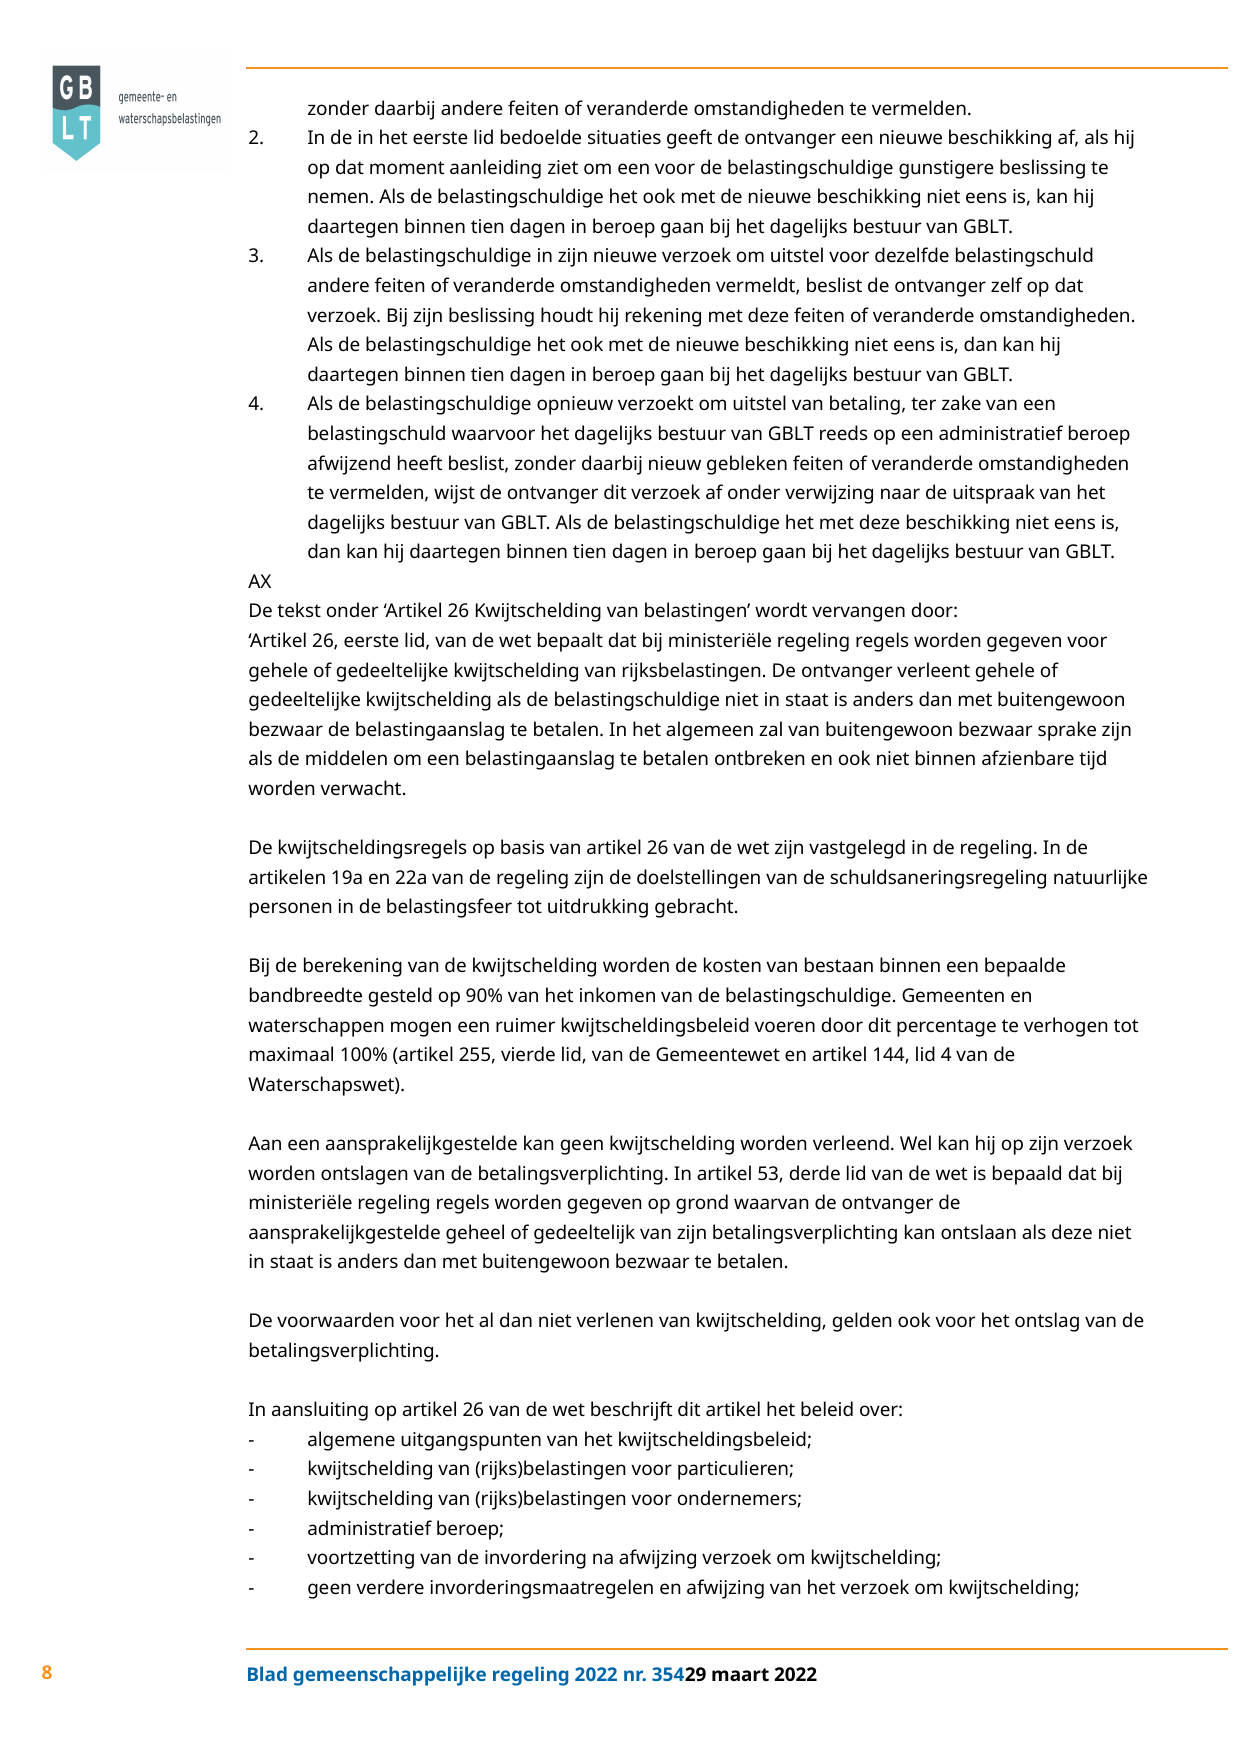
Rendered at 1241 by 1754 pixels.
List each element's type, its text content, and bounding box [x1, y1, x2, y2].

list administratief beroep; [248, 1515, 1152, 1541]
list kwijtschelding van (rijks)belastingen voor ondernemers; [248, 1485, 1152, 1511]
text Bij de berekening van de kwijtschelding worden de kosten van bestaan binnen een bepaalde bandbreedte gesteld op 90% van het inkomen van de belastingschuldige. Gemeenten en waterschappen mogen een ruimer kwijtscheldingsbeleid voeren door dit percentage te verhogen tot maximaal 100% (artikel 255, vierde lid, van de Gemeentewet en artikel 144, lid 4 van de Waterschapswet). [248, 953, 1152, 1097]
text ‘Artikel 26, eerste lid, van de wet bepaalt dat bij ministeriële regeling regels worden gegeven voor gehele of gedeeltelijke kwijtschelding van rijksbelastingen. De ontvanger verleent gehele of gedeeltelijke kwijtschelding als de belastingschuldige niet in staat is anders dan met buitengewoon bezwaar de belastingaanslag te betalen. In het algemeen zal van buitengewoon bezwaar sprake zijn als de middelen om een belastingaanslag te betalen ontbreken en ook niet binnen afzienbare tijd worden verwacht. [248, 627, 1152, 801]
list kwijtschelding van (rijks)belastingen voor particulieren; [248, 1456, 1152, 1481]
list geen verdere invorderingsmaatregelen en afwijzing van het verzoek om kwijtschelding; [248, 1574, 1152, 1600]
text In aansluiting op artikel 26 van de wet beschrijft dit artikel het beleid over: [248, 1396, 1152, 1422]
text Aan een aansprakelijkgestelde kan geen kwijtschelding worden verleend. Wel kan hij op zijn verzoek worden ontslagen van de betalingsverplichting. In artikel 53, derde lid van de wet is bepaald dat bij ministeriële regeling regels worden gegeven op grond waarvan de ontvanger de aansprakelijkgestelde geheel of gedeeltelijk van zijn betalingsverplichting kan ontslaan als deze niet in staat is anders dan met buitengewoon bezwaar te betalen. [248, 1130, 1152, 1274]
list voortzetting van de invordering na afwijzing verzoek om kwijtschelding; [248, 1544, 1152, 1570]
picture [41, 47, 231, 172]
list In de in het eerste lid bedoelde situaties geeft de ontvanger een nieuwe beschikking af, als hij op dat moment aanleiding ziet om een voor de belastingschuldige gunstigere beslissing te nemen. Als de belastingschuldige het ook met de nieuwe beschikking niet eens is, kan hij daartegen binnen tien dagen in beroep gaan bij het dagelijks bestuur van GBLT. [248, 124, 1152, 239]
text De tekst onder ‘Artikel 26 Kwijtschelding van belastingen’ wordt vervangen door: [248, 598, 1152, 623]
text AX [248, 568, 1152, 594]
text De voorwaarden voor het al dan niet verlenen van kwijtschelding, gelden ook voor het ontslag van de betalingsverplichting. [248, 1308, 1152, 1363]
list zonder daarbij andere feiten of veranderde omstandigheden te vermelden. [248, 95, 1152, 121]
text De kwijtscheldingsregels op basis van artikel 26 van de wet zijn vastgelegd in de regeling. In de artikelen 19a en 22a van de regeling zijn de doelstellingen van de schuldsaneringsregeling natuurlijke personen in de belastingsfeer tot uitdrukking gebracht. [248, 834, 1152, 919]
list Als de belastingschuldige in zijn nieuwe verzoek om uitstel voor dezelfde belastingschuld andere feiten of veranderde omstandigheden vermeldt, beslist de ontvanger zelf op dat verzoek. Bij zijn beslissing houdt hij rekening met deze feiten of veranderde omstandigheden. Als de belastingschuldige het ook met de nieuwe beschikking niet eens is, dan kan hij daartegen binnen tien dagen in beroep gaan bij het dagelijks bestuur van GBLT. [248, 243, 1152, 387]
list Als de belastingschuldige opnieuw verzoekt om uitstel van betaling, ter zake van een belastingschuld waarvoor het dagelijks bestuur van GBLT reeds op een administratief beroep afwijzend heeft beslist, zonder daarbij nieuw gebleken feiten of veranderde omstandigheden te vermelden, wijst de ontvanger dit verzoek af onder verwijzing naar de uitspraak van het dagelijks bestuur van GBLT. Als de belastingschuldige het met deze beschikking niet eens is, dan kan hij daartegen binnen tien dagen in beroep gaan bij het dagelijks bestuur van GBLT. [248, 391, 1152, 564]
list algemene uitgangspunten van het kwijtscheldingsbeleid; [248, 1426, 1152, 1452]
